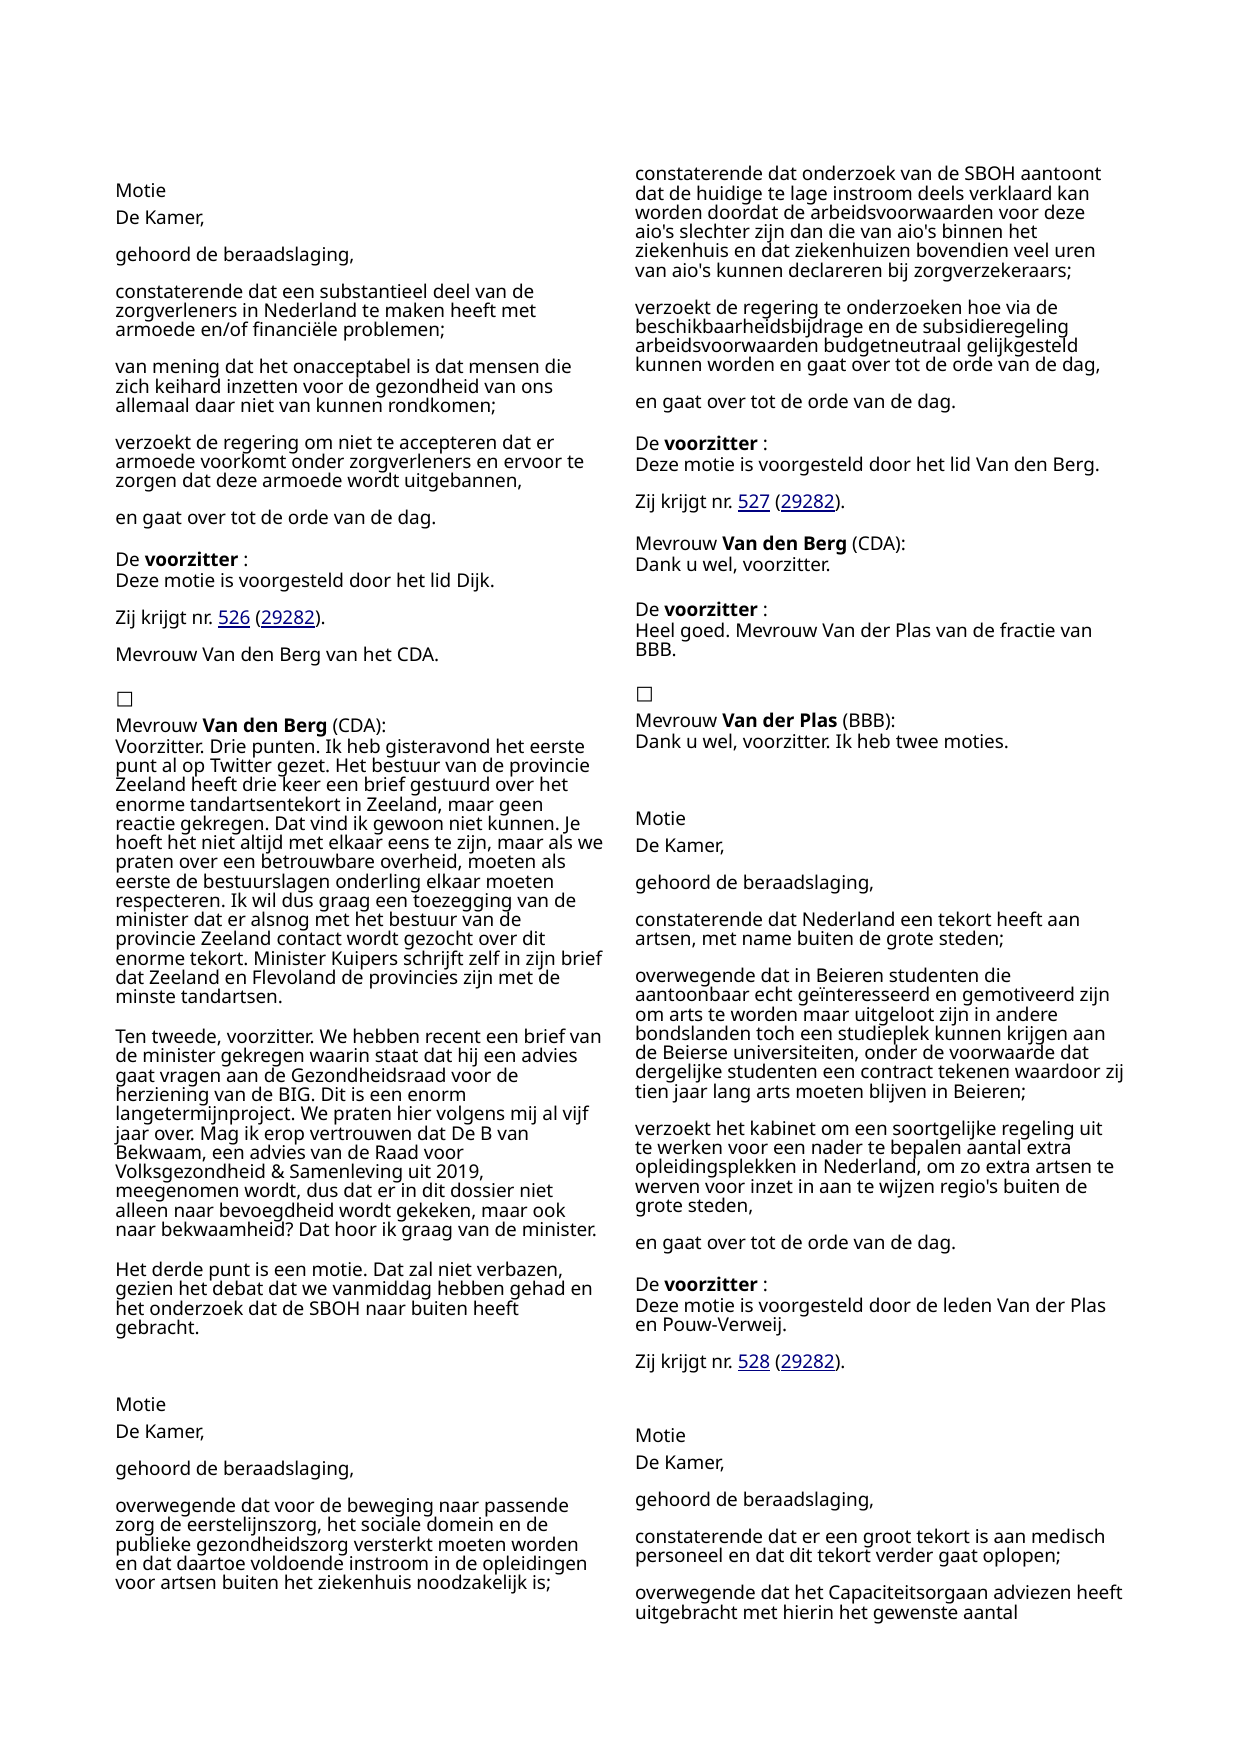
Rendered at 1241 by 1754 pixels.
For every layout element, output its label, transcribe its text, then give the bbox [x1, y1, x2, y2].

text Dank u wel, voorzitter. Ik heb twee moties. [635, 733, 1125, 752]
text verzoekt het kabinet om een soortgelijke regeling uit te werken voor een nader te bepalen aantal extra opleidingsplekken in Nederland, om zo extra artsen te werven voor inzet in aan te wijzen regio's buiten de grote steden, [635, 1120, 1125, 1216]
text Zij krijgt nr. 526 (29282). [115, 609, 605, 628]
text en gaat over tot de orde van de dag. [635, 1234, 1125, 1253]
text De voorzitter : [635, 430, 1125, 456]
text De Kamer, [635, 837, 1125, 856]
text Motie [115, 1391, 605, 1417]
text gehoord de beraadslaging, [115, 246, 605, 265]
text overwegende dat in Beieren studenten die aantoonbaar echt geïnteresseerd en gemotiveerd zijn om arts te worden maar uitgeloot zijn in andere bondslanden toch een studieplek kunnen krijgen aan de Beierse universiteiten, onder de voorwaarde dat dergelijke studenten een contract tekenen waardoor zij tien jaar lang arts moeten blijven in Beieren; [635, 967, 1125, 1102]
text Motie [635, 805, 1125, 831]
text gehoord de beraadslaging, [635, 874, 1125, 893]
text De Kamer, [635, 1454, 1125, 1473]
text Heel goed. Mevrouw Van der Plas van de fractie van BBB. [635, 622, 1125, 660]
text De voorzitter : [635, 596, 1125, 622]
text gehoord de beraadslaging, [635, 1491, 1125, 1510]
text De voorzitter : [115, 546, 605, 572]
text verzoekt de regering te onderzoeken hoe via de beschikbaarheidsbijdrage en de subsidieregeling arbeidsvoorwaarden budgetneutraal gelijkgesteld kunnen worden en gaat over tot de orde van de dag, [635, 299, 1125, 376]
text Motie [635, 1422, 1125, 1448]
text Mevrouw Van den Berg (CDA): [115, 712, 605, 738]
text ⬜ [115, 686, 605, 712]
text Dank u wel, voorzitter. [635, 556, 1125, 575]
text Deze motie is voorgesteld door de leden Van der Plas en Pouw-Verweij. [635, 1297, 1125, 1335]
text constaterende dat er een groot tekort is aan medisch personeel en dat dit tekort verder gaat oplopen; [635, 1528, 1125, 1567]
text Mevrouw Van den Berg (CDA): [635, 530, 1125, 556]
text Zij krijgt nr. 528 (29282). [635, 1353, 1125, 1372]
text Mevrouw Van der Plas (BBB): [635, 707, 1125, 733]
text constaterende dat een substantieel deel van de zorgverleners in Nederland te maken heeft met armoede en/of financiële problemen; [115, 283, 605, 341]
text ⬜ [635, 681, 1125, 707]
text en gaat over tot de orde van de dag. [635, 393, 1125, 413]
text Mevrouw Van den Berg van het CDA. [115, 646, 605, 665]
text verzoekt de regering om niet te accepteren dat er armoede voorkomt onder zorgverleners en ervoor te zorgen dat deze armoede wordt uitgebannen, [115, 434, 605, 492]
text overwegende dat voor de beweging naar passende zorg de eerstelijnszorg, het sociale domein en de publieke gezondheidszorg versterkt moeten worden en dat daartoe voldoende instroom in de opleidingen voor artsen buiten het ziekenhuis noodzakelijk is; [115, 1497, 605, 1593]
text Deze motie is voorgesteld door het lid Van den Berg. [635, 456, 1125, 475]
text Ten tweede, voorzitter. We hebben recent een brief van de minister gekregen waarin staat dat hij een advies gaat vragen aan de Gezondheidsraad voor de herziening van de BIG. Dit is een enorm langetermijnproject. We praten hier volgens mij al vijf jaar over. Mag ik erop vertrouwen dat De B van Bekwaam, een advies van de Raad voor Volksgezondheid & Samenleving uit 2019, meegenomen wordt, dus dat er in dit dossier niet alleen naar bevoegdheid wordt gekeken, maar ook naar bekwaamheid? Dat hoor ik graag van de minister. [115, 1028, 605, 1240]
text De Kamer, [115, 209, 605, 228]
text Motie [115, 177, 605, 203]
text constaterende dat onderzoek van de SBOH aantoont dat de huidige te lage instroom deels verklaard kan worden doordat de arbeidsvoorwaarden voor deze aio's slechter zijn dan die van aio's binnen het ziekenhuis en dat ziekenhuizen bovendien veel uren van aio's kunnen declareren bij zorgverzekeraars; [635, 165, 1125, 281]
text en gaat over tot de orde van de dag. [115, 509, 605, 529]
text overwegende dat het Capaciteitsorgaan adviezen heeft uitgebracht met hierin het gewenste aantal [635, 1584, 1125, 1623]
text Deze motie is voorgesteld door het lid Dijk. [115, 572, 605, 591]
text Voorzitter. Drie punten. Ik heb gisteravond het eerste punt al op Twitter gezet. Het bestuur van de provincie Zeeland heeft drie keer een brief gestuurd over het enorme tandartsentekort in Zeeland, maar geen reactie gekregen. Dat vind ik gewoon niet kunnen. Je hoeft het niet altijd met elkaar eens te zijn, maar als we praten over een betrouwbare overheid, moeten als eerste de bestuurslagen onderling elkaar moeten respecteren. Ik wil dus graag een toezegging van de minister dat er alsnog met het bestuur van de provincie Zeeland contact wordt gezocht over dit enorme tekort. Minister Kuipers schrijft zelf in zijn brief dat Zeeland en Flevoland de provincies zijn met de minste tandartsen. [115, 738, 605, 1007]
text constaterende dat Nederland een tekort heeft aan artsen, met name buiten de grote steden; [635, 911, 1125, 949]
text van mening dat het onacceptabel is dat mensen die zich keihard inzetten voor de gezondheid van ons allemaal daar niet van kunnen rondkomen; [115, 358, 605, 416]
text Zij krijgt nr. 527 (29282). [635, 493, 1125, 512]
text De Kamer, [115, 1423, 605, 1442]
text gehoord de beraadslaging, [115, 1460, 605, 1479]
text Het derde punt is een motie. Dat zal niet verbazen, gezien het debat dat we vanmiddag hebben gehad en het onderzoek dat de SBOH naar buiten heeft gebracht. [115, 1261, 605, 1338]
text De voorzitter : [635, 1271, 1125, 1297]
